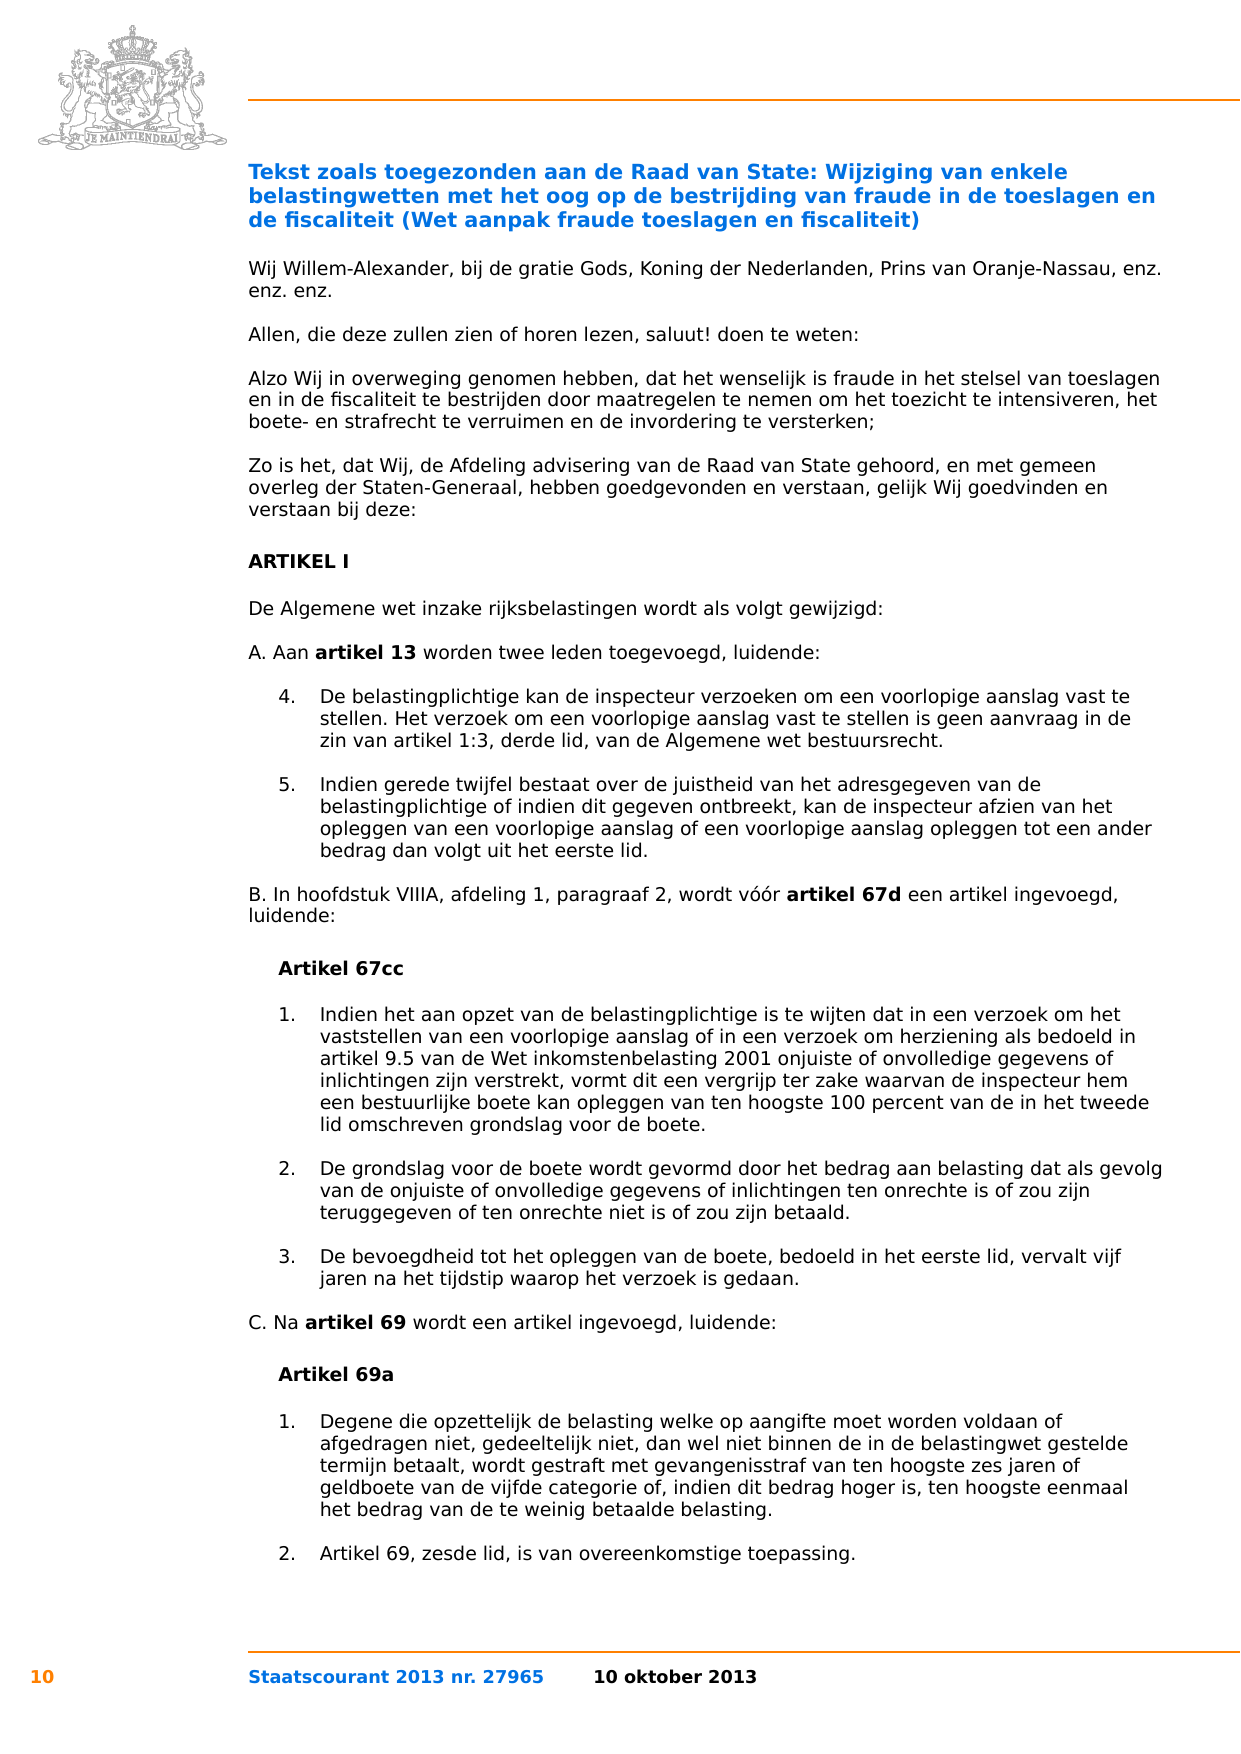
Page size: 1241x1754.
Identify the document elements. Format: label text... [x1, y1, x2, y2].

text De Algemene wet inzake rijksbelastingen wordt als volgt gewijzigd: [248, 598, 1163, 620]
text Allen, die deze zullen zien of horen lezen, saluut! doen te weten: [248, 323, 1163, 346]
text C. Na artikel 69 wordt een artikel ingevoegd, luidende: [248, 1312, 1163, 1334]
text 2. De grondslag voor de boete wordt gevormd door het bedrag aan belasting dat als gevolg van de onjuiste of onvolledige gegevens of inlichtingen ten onrechte is of zou zijn teruggegeven of ten onrechte niet is of zou zijn betaald. [278, 1158, 1163, 1224]
subtitle Artikel 69a [278, 1364, 1163, 1386]
text 2. Artikel 69, zesde lid, is van overeenkomstige toepassing. [278, 1542, 1163, 1564]
text 4. De belastingplichtige kan de inspecteur verzoeken om een voorlopige aanslag vast te stellen. Het verzoek om een voorlopige aanslag vast te stellen is geen aanvraag in de zin van artikel 1:3, derde lid, van de Algemene wet bestuursrecht. [278, 686, 1163, 752]
text B. In hoofdstuk VIIIA, afdeling 1, paragraaf 2, wordt vóór artikel 67d een artikel ingevoegd, luidende: [248, 883, 1163, 927]
text Wij Willem-Alexander, bij de gratie Gods, Koning der Nederlanden, Prins van Oranje-Nassau, enz. enz. enz. [248, 258, 1163, 302]
text Zo is het, dat Wij, de Afdeling advisering van de Raad van State gehoord, en met gemeen overleg der Staten-Generaal, hebben goedgevonden en verstaan, gelijk Wij goedvinden en verstaan bij deze: [248, 455, 1163, 521]
picture [38, 25, 227, 150]
text 5. Indien gerede twijfel bestaat over de juistheid van het adresgegeven van de belastingplichtige of indien dit gegeven ontbreekt, kan de inspecteur afzien van het opleggen van een voorlopige aanslag of een voorlopige aanslag opleggen tot een ander bedrag dan volgt uit het eerste lid. [278, 774, 1163, 862]
subtitle ARTIKEL I [248, 551, 1163, 573]
text 1. Indien het aan opzet van de belastingplichtige is te wijten dat in een verzoek om het vaststellen van een voorlopige aanslag of in een verzoek om herziening als bedoeld in artikel 9.5 van de Wet inkomstenbelasting 2001 onjuiste of onvolledige gegevens of inlichtingen zijn verstrekt, vormt dit een vergrijp ter zake waarvan de inspecteur hem een bestuurlijke boete kan opleggen van ten hoogste 100 percent van de in het tweede lid omschreven grondslag voor de boete. [278, 1004, 1163, 1136]
text 1. Degene die opzettelijk de belasting welke op aangifte moet worden voldaan of afgedragen niet, gedeeltelijk niet, dan wel niet binnen de in de belastingwet gestelde termijn betaalt, wordt gestraft met gevangenisstraf van ten hoogste zes jaren of geldboete van de vijfde categorie of, indien dit bedrag hoger is, ten hoogste eenmaal het bedrag van de te weinig betaalde belasting. [278, 1411, 1163, 1521]
text Alzo Wij in overweging genomen hebben, dat het wenselijk is fraude in het stelsel van toeslagen en in de fiscaliteit te bestrijden door maatregelen te nemen om het toezicht te intensiveren, het boete- en strafrecht te verruimen en de invordering te versterken; [248, 367, 1163, 433]
text A. Aan artikel 13 worden twee leden toegevoegd, luidende: [248, 642, 1163, 664]
subtitle Artikel 67cc [278, 957, 1163, 979]
text 3. De bevoegdheid tot het opleggen van de boete, bedoeld in het eerste lid, vervalt vijf jaren na het tijdstip waarop het verzoek is gedaan. [278, 1246, 1163, 1290]
subtitle Tekst zoals toegezonden aan de Raad van State: Wijziging van enkele belastingwetten met het oog op de bestrijding van fraude in de toeslagen en de fiscaliteit (Wet aanpak fraude toeslagen en fiscaliteit) [248, 160, 1163, 233]
